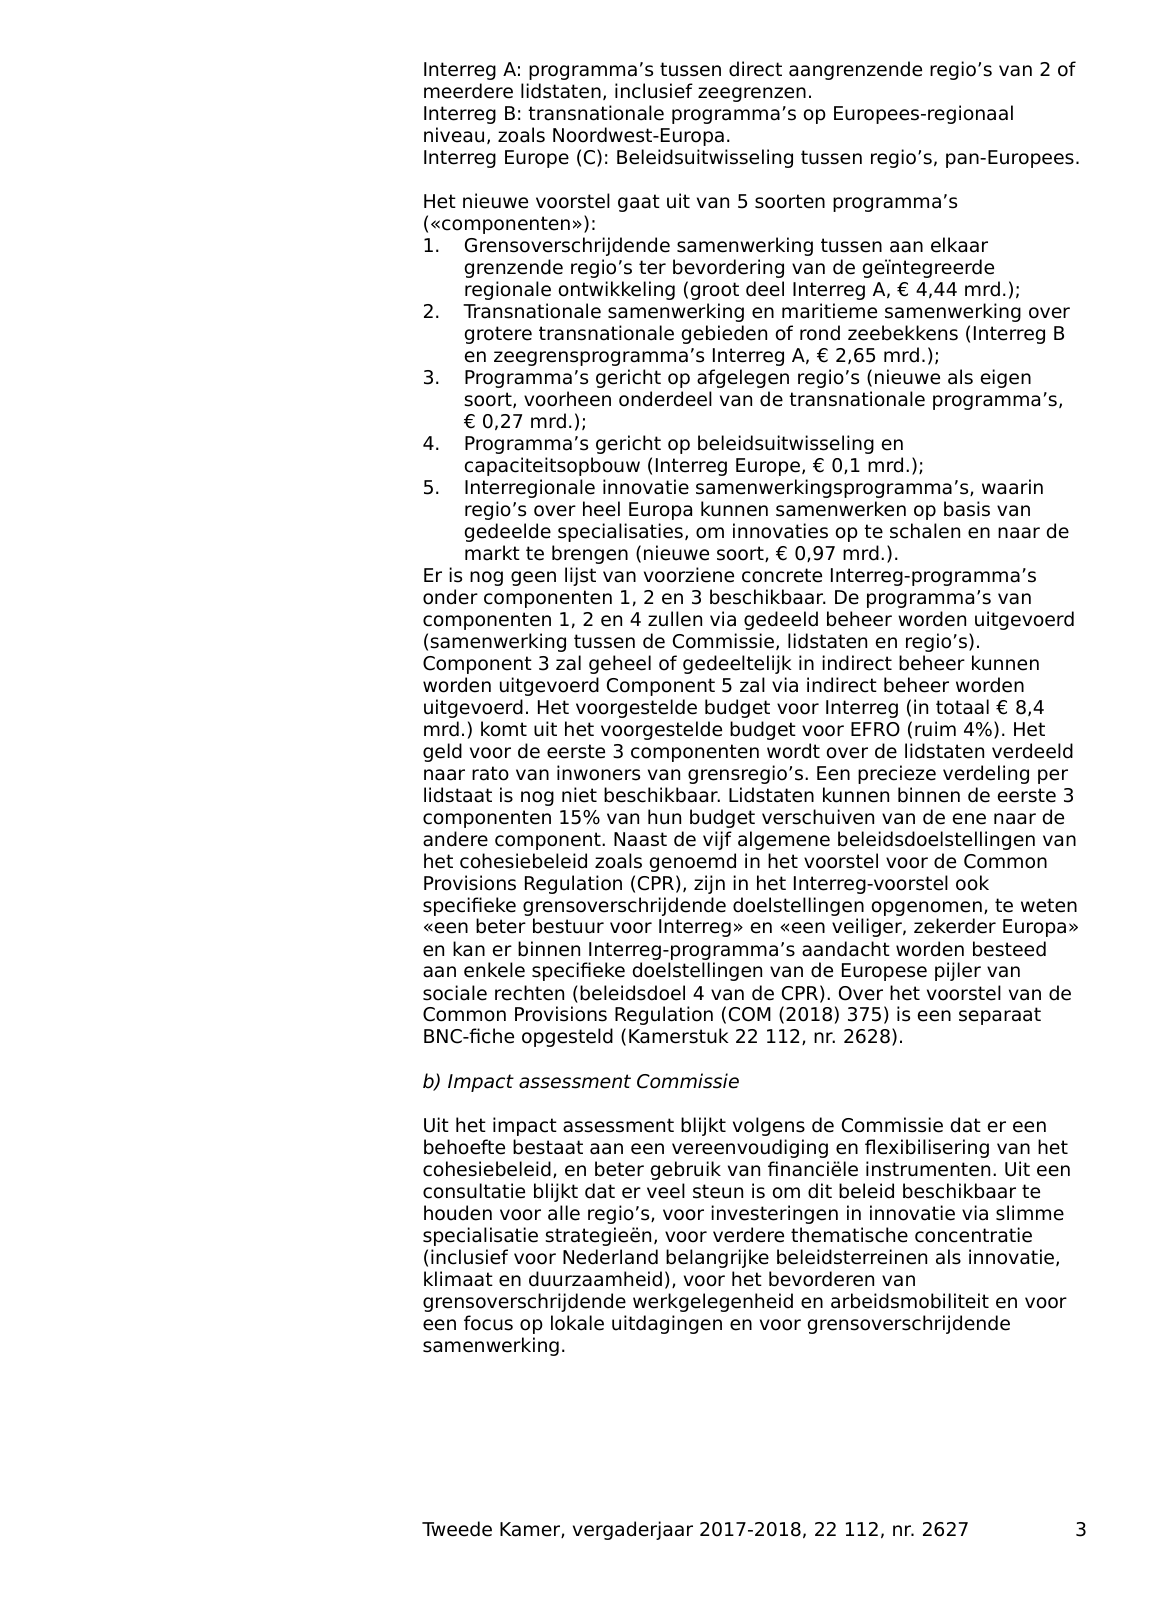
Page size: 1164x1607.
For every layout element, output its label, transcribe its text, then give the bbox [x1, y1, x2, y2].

text Interreg Europe (C): Beleidsuitwisseling tussen regio’s, pan-Europees. [422, 147, 1087, 169]
text Interreg A: programma’s tussen direct aangrenzende regio’s van 2 of meerdere lidstaten, inclusief zeegrenzen. [422, 59, 1087, 103]
text Interreg B: transnationale programma’s op Europees-regionaal niveau, zoals Noordwest-Europa. [422, 103, 1087, 147]
text 4. Programma’s gericht op beleidsuitwisseling en capaciteitsopbouw (Interreg Europe, € 0,1 mrd.); [422, 433, 1087, 477]
subtitle b) Impact assessment Commissie [422, 1071, 1087, 1092]
text Er is nog geen lijst van voorziene concrete Interreg-programma’s onder componenten 1, 2 en 3 beschikbaar. De programma’s van componenten 1, 2 en 4 zullen via gedeeld beheer worden uitgevoerd (samenwerking tussen de Commissie, lidstaten en regio’s). Component 3 zal geheel of gedeeltelijk in indirect beheer kunnen worden uitgevoerd Component 5 zal via indirect beheer worden uitgevoerd. Het voorgestelde budget voor Interreg (in totaal € 8,4 mrd.) komt uit het voorgestelde budget voor EFRO (ruim 4%). Het geld voor de eerste 3 componenten wordt over de lidstaten verdeeld naar rato van inwoners van grensregio’s. Een precieze verdeling per lidstaat is nog niet beschikbaar. Lidstaten kunnen binnen de eerste 3 componenten 15% van hun budget verschuiven van de ene naar de andere component. Naast de vijf algemene beleidsdoelstellingen van het cohesiebeleid zoals genoemd in het voorstel voor de Common Provisions Regulation (CPR), zijn in het Interreg-voorstel ook specifieke grensoverschrijdende doelstellingen opgenomen, te weten «een beter bestuur voor Interreg» en «een veiliger, zekerder Europa» en kan er binnen Interreg-programma’s aandacht worden besteed aan enkele specifieke doelstellingen van de Europese pijler van sociale rechten (beleidsdoel 4 van de CPR). Over het voorstel van de Common Provisions Regulation (COM (2018) 375) is een separaat BNC-fiche opgesteld (Kamerstuk 22 112, nr. 2628). [422, 565, 1087, 1048]
text 3. Programma’s gericht op afgelegen regio’s (nieuwe als eigen soort, voorheen onderdeel van de transnationale programma’s, € 0,27 mrd.); [422, 367, 1087, 433]
text 2. Transnationale samenwerking en maritieme samenwerking over grotere transnationale gebieden of rond zeebekkens (Interreg B en zeegrensprogramma’s Interreg A, € 2,65 mrd.); [422, 301, 1087, 367]
text Het nieuwe voorstel gaat uit van 5 soorten programma’s («componenten»): [422, 191, 1087, 235]
text Uit het impact assessment blijkt volgens de Commissie dat er een behoefte bestaat aan een vereenvoudiging en flexibilisering van het cohesiebeleid, en beter gebruik van financiële instrumenten. Uit een consultatie blijkt dat er veel steun is om dit beleid beschikbaar te houden voor alle regio’s, voor investeringen in innovatie via slimme specialisatie strategieën, voor verdere thematische concentratie (inclusief voor Nederland belangrijke beleidsterreinen als innovatie, klimaat en duurzaamheid), voor het bevorderen van grensoverschrijdende werkgelegenheid en arbeidsmobiliteit en voor een focus op lokale uitdagingen en voor grensoverschrijdende samenwerking. [422, 1115, 1087, 1356]
text 5. Interregionale innovatie samenwerkingsprogramma’s, waarin regio’s over heel Europa kunnen samenwerken op basis van gedeelde specialisaties, om innovaties op te schalen en naar de markt te brengen (nieuwe soort, € 0,97 mrd.). [422, 477, 1087, 565]
text 1. Grensoverschrijdende samenwerking tussen aan elkaar grenzende regio’s ter bevordering van de geïntegreerde regionale ontwikkeling (groot deel Interreg A, € 4,44 mrd.); [422, 235, 1087, 301]
